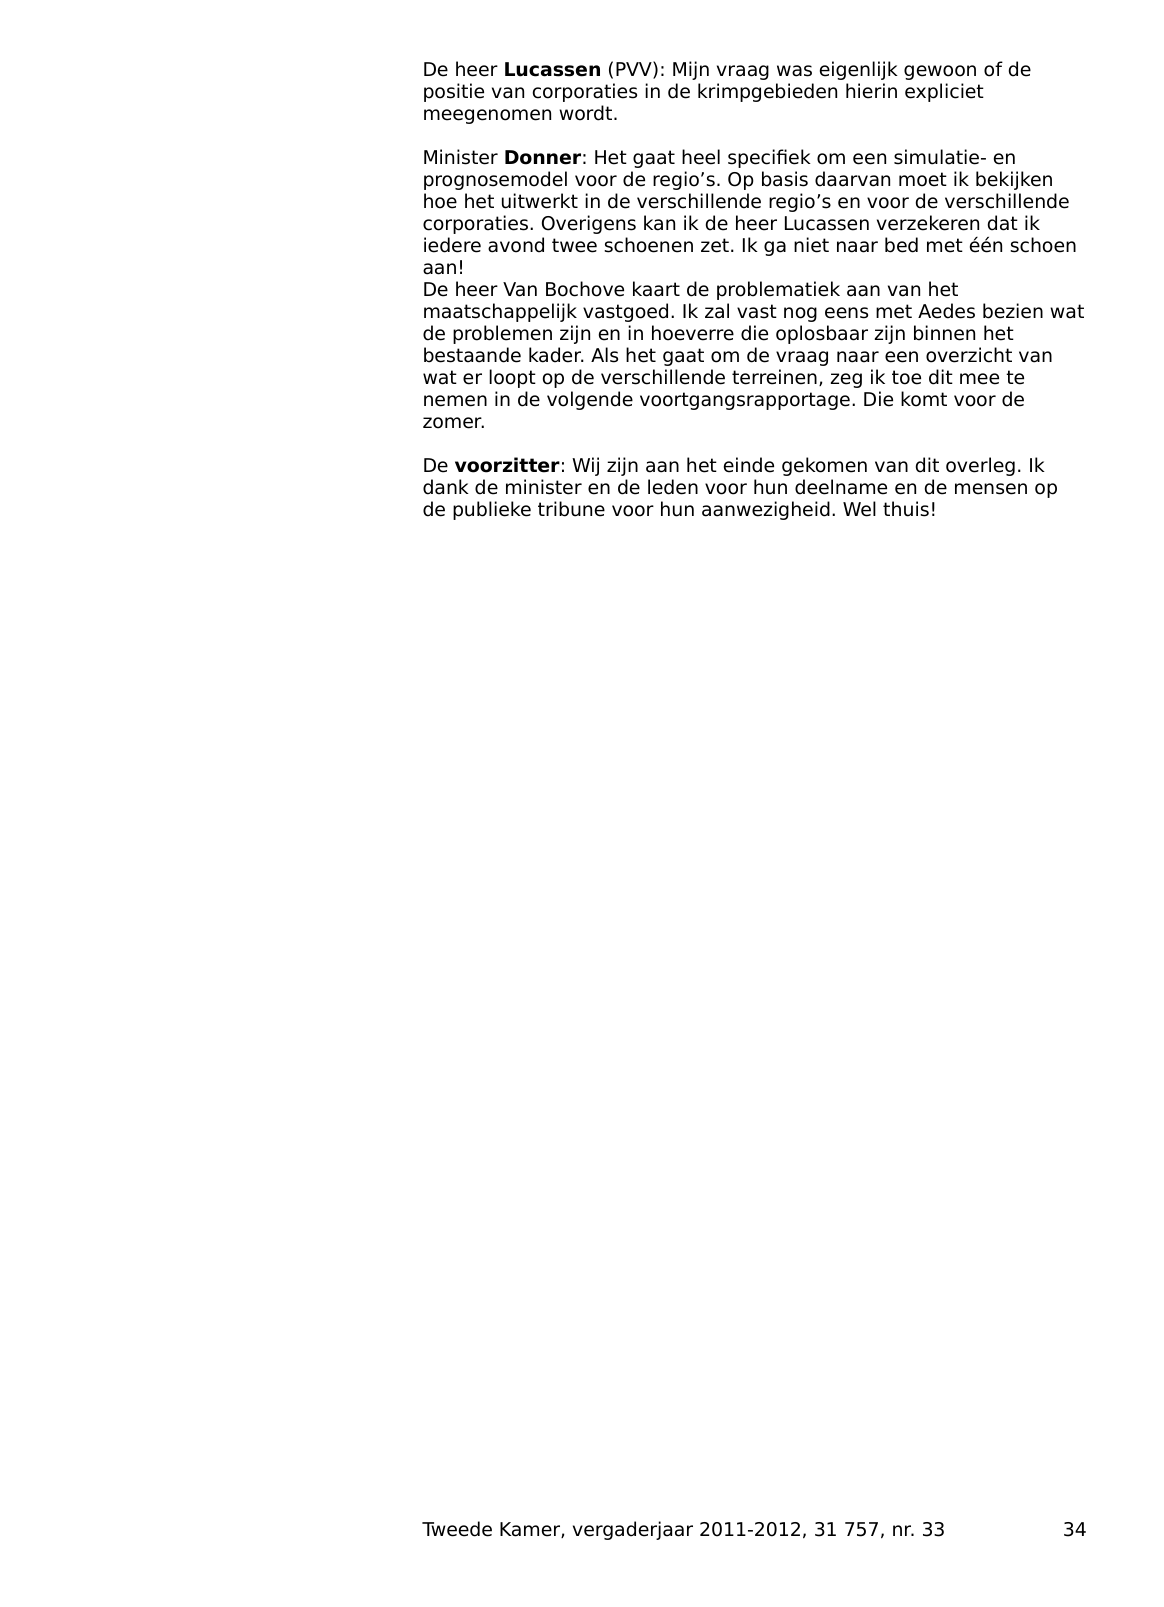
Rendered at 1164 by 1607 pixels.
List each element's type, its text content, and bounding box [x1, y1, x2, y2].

text Minister Donner: Het gaat heel specifiek om een simulatie- en prognosemodel voor de regio’s. Op basis daarvan moet ik bekijken hoe het uitwerkt in de verschillende regio’s en voor de verschillende corporaties. Overigens kan ik de heer Lucassen verzekeren dat ik iedere avond twee schoenen zet. Ik ga niet naar bed met één schoen aan! [422, 147, 1087, 279]
text De voorzitter: Wij zijn aan het einde gekomen van dit overleg. Ik dank de minister en de leden voor hun deelname en de mensen op de publieke tribune voor hun aanwezigheid. Wel thuis! [422, 455, 1087, 521]
text De heer Van Bochove kaart de problematiek aan van het maatschappelijk vastgoed. Ik zal vast nog eens met Aedes bezien wat de problemen zijn en in hoeverre die oplosbaar zijn binnen het bestaande kader. Als het gaat om de vraag naar een overzicht van wat er loopt op de verschillende terreinen, zeg ik toe dit mee te nemen in de volgende voortgangsrapportage. Die komt voor de zomer. [422, 279, 1087, 433]
text De heer Lucassen (PVV): Mijn vraag was eigenlijk gewoon of de positie van corporaties in de krimpgebieden hierin expliciet meegenomen wordt. [422, 59, 1087, 125]
